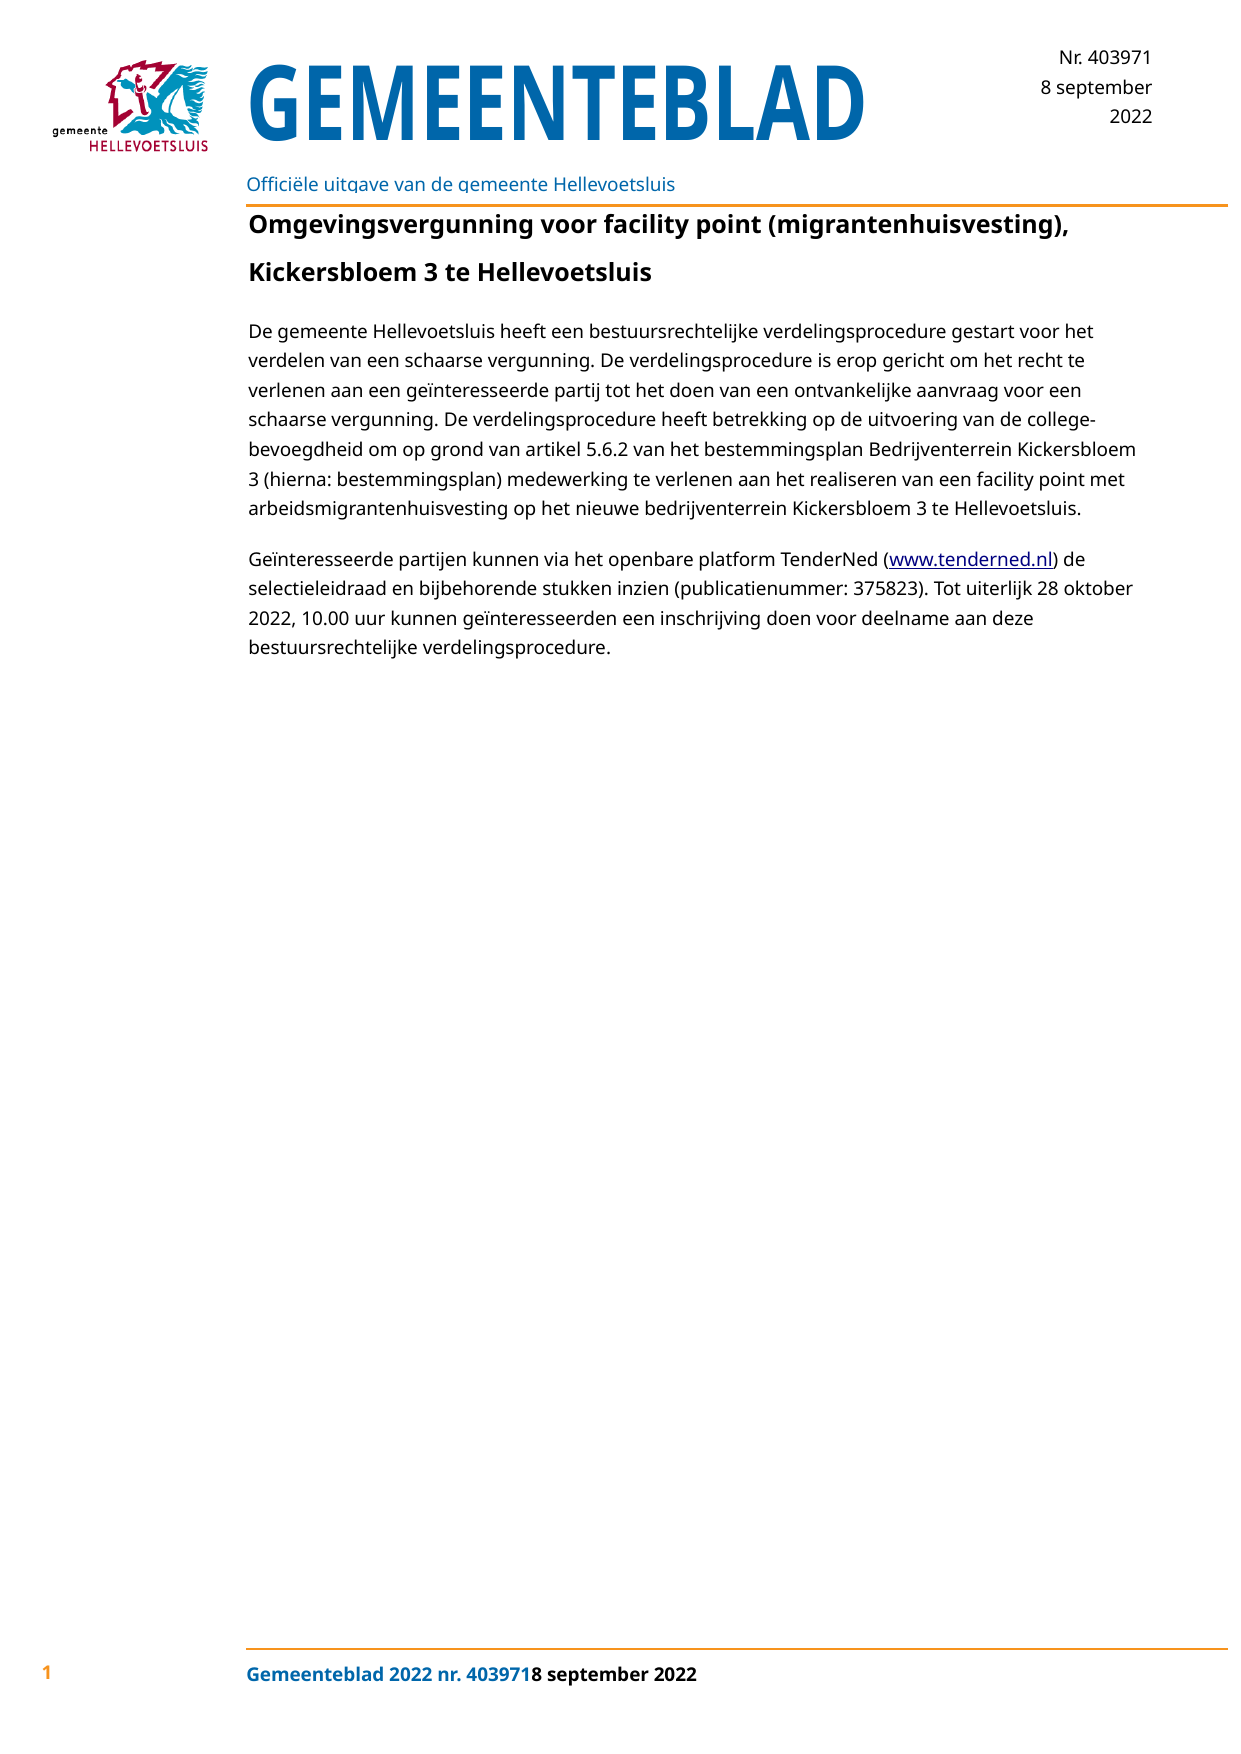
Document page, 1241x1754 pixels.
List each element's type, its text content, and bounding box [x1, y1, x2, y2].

text Omgevingsvergunning voor facility point (migrantenhuisvesting), Kickersbloem 3 te Hellevoetsluis [248, 207, 1152, 288]
picture [41, 47, 231, 172]
text De gemeente Hellevoetsluis heeft een bestuursrechtelijke verdelingsprocedure gestart voor het verdelen van een schaarse vergunning. De verdelingsprocedure is erop gericht om het recht te verlenen aan een geïnteresseerde partij tot het doen van een ontvankelijke aanvraag voor een schaarse vergunning. De verdelingsprocedure heeft betrekking op de uitvoering van de college-bevoegdheid om op grond van artikel 5.6.2 van het bestemmingsplan Bedrijventerrein Kickersbloem 3 (hierna: bestemmingsplan) medewerking te verlenen aan het realiseren van een facility point met arbeidsmigrantenhuisvesting op het nieuwe bedrijventerrein Kickersbloem 3 te Hellevoetsluis. [248, 318, 1152, 521]
text Geïnteresseerde partijen kunnen via het openbare platform TenderNed (www.tenderned.nl) de selectieleidraad en bijbehorende stukken inzien (publicatienummer: 375823). Tot uiterlijk 28 oktober 2022, 10.00 uur kunnen geïnteresseerden een inschrijving doen voor deelname aan deze bestuursrechtelijke verdelingsprocedure. [248, 546, 1152, 660]
